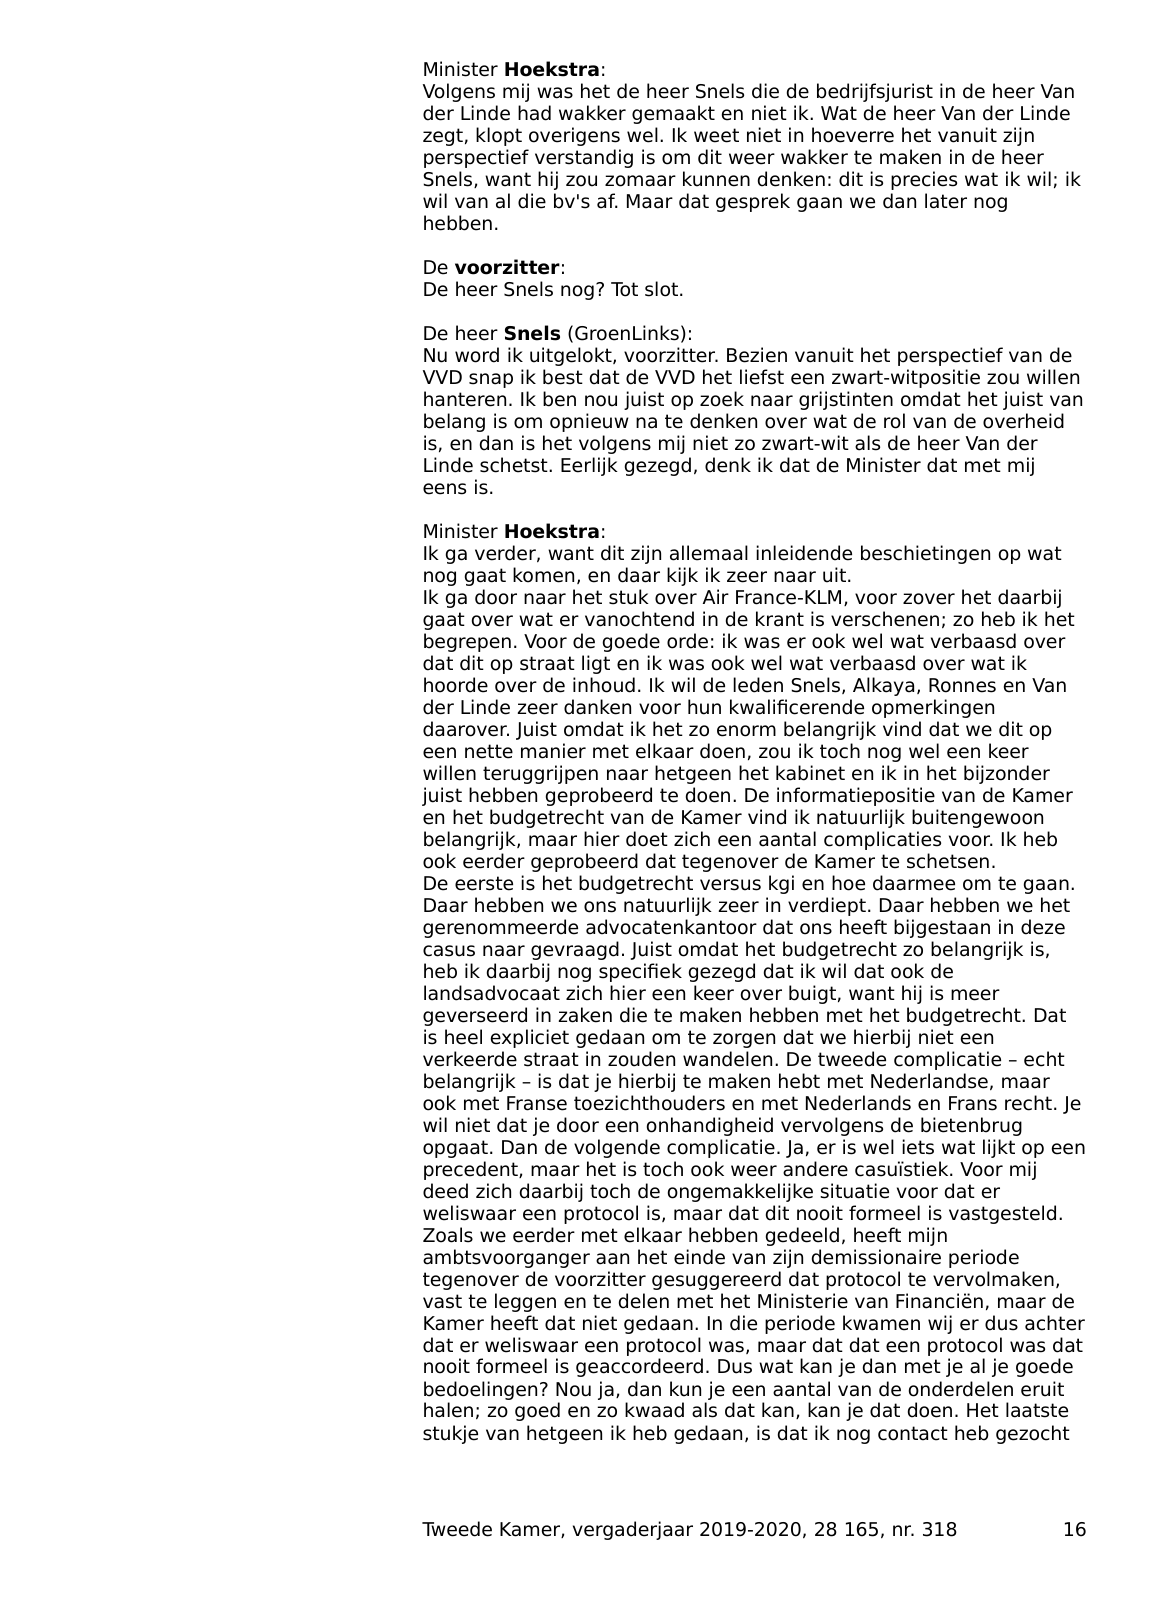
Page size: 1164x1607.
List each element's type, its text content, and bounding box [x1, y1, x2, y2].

text De eerste is het budgetrecht versus kgi en hoe daarmee om te gaan. Daar hebben we ons natuurlijk zeer in verdiept. Daar hebben we het gerenommeerde advocatenkantoor dat ons heeft bijgestaan in deze casus naar gevraagd. Juist omdat het budgetrecht zo belangrijk is, heb ik daarbij nog specifiek gezegd dat ik wil dat ook de landsadvocaat zich hier een keer over buigt, want hij is meer geverseerd in zaken die te maken hebben met het budgetrecht. Dat is heel expliciet gedaan om te zorgen dat we hierbij niet een verkeerde straat in zouden wandelen. De tweede complicatie – echt belangrijk – is dat je hierbij te maken hebt met Nederlandse, maar ook met Franse toezichthouders en met Nederlands en Frans recht. Je wil niet dat je door een onhandigheid vervolgens de bietenbrug opgaat. Dan de volgende complicatie. Ja, er is wel iets wat lijkt op een precedent, maar het is toch ook weer andere casuïstiek. Voor mij deed zich daarbij toch de ongemakkelijke situatie voor dat er weliswaar een protocol is, maar dat dit nooit formeel is vastgesteld. Zoals we eerder met elkaar hebben gedeeld, heeft mijn ambtsvoorganger aan het einde van zijn demissionaire periode tegenover de voorzitter gesuggereerd dat protocol te vervolmaken, vast te leggen en te delen met het Ministerie van Financiën, maar de Kamer heeft dat niet gedaan. In die periode kwamen wij er dus achter dat er weliswaar een protocol was, maar dat dat een protocol was dat nooit formeel is geaccordeerd. Dus wat kan je dan met je al je goede bedoelingen? Nou ja, dan kun je een aantal van de onderdelen eruit halen; zo goed en zo kwaad als dat kan, kan je dat doen. Het laatste stukje van hetgeen ik heb gedaan, is dat ik nog contact heb gezocht [422, 873, 1087, 1444]
text Minister Hoekstra: [422, 59, 1087, 81]
text Ik ga verder, want dit zijn allemaal inleidende beschietingen op wat nog gaat komen, en daar kijk ik zeer naar uit. [422, 543, 1087, 587]
text De voorzitter: [422, 257, 1087, 279]
text Ik ga door naar het stuk over Air France-KLM, voor zover het daarbij gaat over wat er vanochtend in de krant is verschenen; zo heb ik het begrepen. Voor de goede orde: ik was er ook wel wat verbaasd over dat dit op straat ligt en ik was ook wel wat verbaasd over wat ik hoorde over de inhoud. Ik wil de leden Snels, Alkaya, Ronnes en Van der Linde zeer danken voor hun kwalificerende opmerkingen daarover. Juist omdat ik het zo enorm belangrijk vind dat we dit op een nette manier met elkaar doen, zou ik toch nog wel een keer willen teruggrijpen naar hetgeen het kabinet en ik in het bijzonder juist hebben geprobeerd te doen. De informatiepositie van de Kamer en het budgetrecht van de Kamer vind ik natuurlijk buitengewoon belangrijk, maar hier doet zich een aantal complicaties voor. Ik heb ook eerder geprobeerd dat tegenover de Kamer te schetsen. [422, 587, 1087, 873]
text Volgens mij was het de heer Snels die de bedrijfsjurist in de heer Van der Linde had wakker gemaakt en niet ik. Wat de heer Van der Linde zegt, klopt overigens wel. Ik weet niet in hoeverre het vanuit zijn perspectief verstandig is om dit weer wakker te maken in de heer Snels, want hij zou zomaar kunnen denken: dit is precies wat ik wil; ik wil van al die bv's af. Maar dat gesprek gaan we dan later nog hebben. [422, 81, 1087, 235]
text De heer Snels (GroenLinks): [422, 323, 1087, 345]
text Nu word ik uitgelokt, voorzitter. Bezien vanuit het perspectief van de VVD snap ik best dat de VVD het liefst een zwart-witpositie zou willen hanteren. Ik ben nou juist op zoek naar grijstinten omdat het juist van belang is om opnieuw na te denken over wat de rol van de overheid is, en dan is het volgens mij niet zo zwart-wit als de heer Van der Linde schetst. Eerlijk gezegd, denk ik dat de Minister dat met mij eens is. [422, 345, 1087, 499]
text De heer Snels nog? Tot slot. [422, 279, 1087, 301]
text Minister Hoekstra: [422, 521, 1087, 543]
